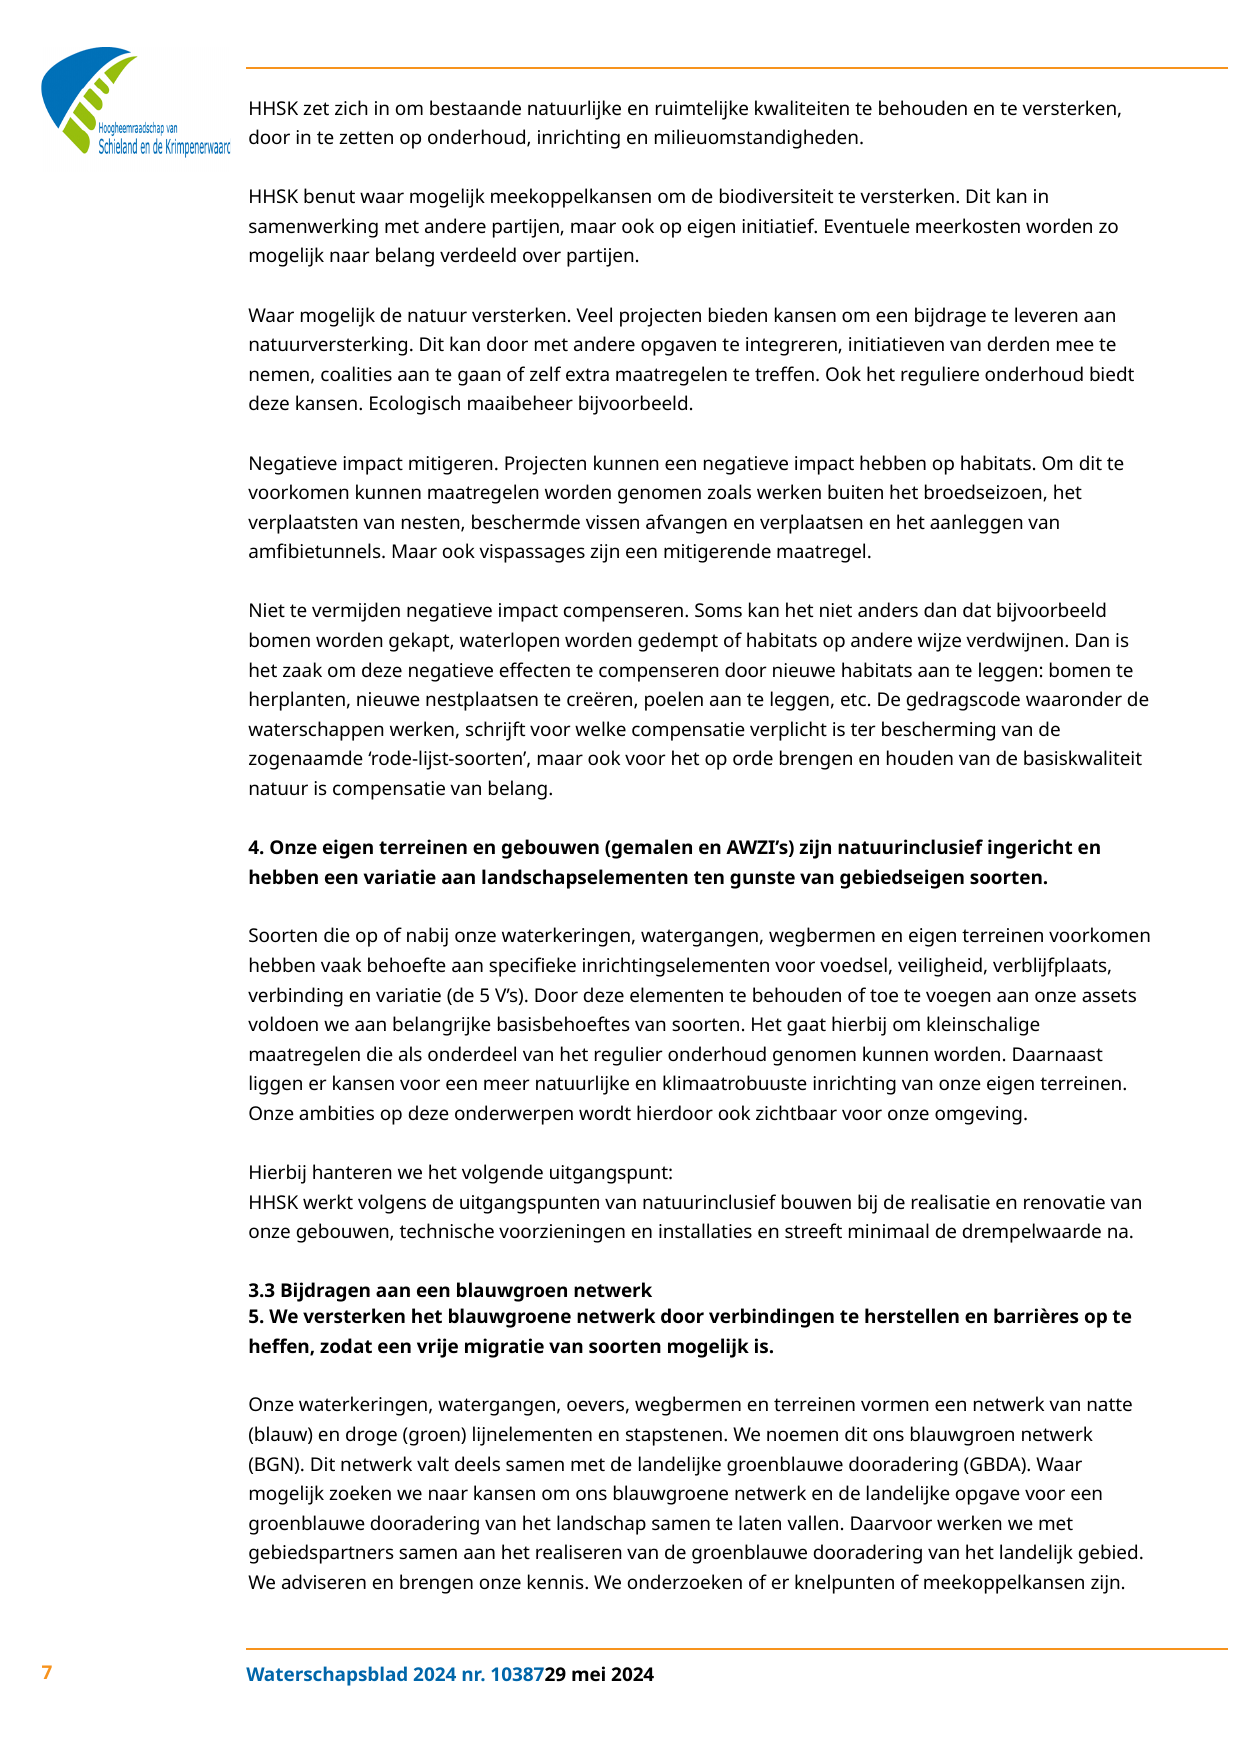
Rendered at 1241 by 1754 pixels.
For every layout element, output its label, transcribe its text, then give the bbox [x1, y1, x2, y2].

table_header 5. We versterken het blauwgroene netwerk door verbindingen te herstellen en barrières op te heffen, zodat een vrije migratie van soorten mogelijk is. [248, 1304, 1152, 1359]
table_header 4. Onze eigen terreinen en gebouwen (gemalen en AWZI’s) zijn natuurinclusief ingericht en hebben een variatie aan landschapselementen ten gunste van gebiedseigen soorten. [248, 835, 1152, 890]
text Waar mogelijk de natuur versterken. Veel projecten bieden kansen om een bijdrage te leveren aan natuurversterking. Dit kan door met andere opgaven te integreren, initiatieven van derden mee te nemen, coalities aan te gaan of zelf extra maatregelen te treffen. Ook het reguliere onderhoud biedt deze kansen. Ecologisch maaibeheer bijvoorbeeld. [248, 302, 1152, 416]
text HHSK zet zich in om bestaande natuurlijke en ruimtelijke kwaliteiten te behouden en te versterken, door in te zetten op onderhoud, inrichting en milieuomstandigheden. [248, 95, 1152, 150]
text Onze waterkeringen, watergangen, oevers, wegbermen en terreinen vormen een netwerk van natte (blauw) en droge (groen) lijnelementen en stapstenen. We noemen dit ons blauwgroen netwerk (BGN). Dit netwerk valt deels samen met de landelijke groenblauwe dooradering (GBDA). Waar mogelijk zoeken we naar kansen om ons blauwgroene netwerk en de landelijke opgave voor een groenblauwe dooradering van het landschap samen te laten vallen. Daarvoor werken we met gebiedspartners samen aan het realiseren van de groenblauwe dooradering van het landelijk gebied. We adviseren en brengen onze kennis. We onderzoeken of er knelpunten of meekoppelkansen zijn. [248, 1392, 1152, 1595]
text Soorten die op of nabij onze waterkeringen, watergangen, wegbermen en eigen terreinen voorkomen hebben vaak behoefte aan specifieke inrichtingselementen voor voedsel, veiligheid, verblijfplaats, verbinding en variatie (de 5 V’s). Door deze elementen te behouden of toe te voegen aan onze assets voldoen we aan belangrijke basisbehoeftes van soorten. Het gaat hierbij om kleinschalige maatregelen die als onderdeel van het regulier onderhoud genomen kunnen worden. Daarnaast liggen er kansen voor een meer natuurlijke en klimaatrobuuste inrichting van onze eigen terreinen. Onze ambities op deze onderwerpen wordt hierdoor ook zichtbaar voor onze omgeving. [248, 923, 1152, 1126]
text Niet te vermijden negatieve impact compenseren. Soms kan het niet anders dan dat bijvoorbeeld bomen worden gekapt, waterlopen worden gedempt of habitats op andere wijze verdwijnen. Dan is het zaak om deze negatieve effecten te compenseren door nieuwe habitats aan te leggen: bomen te herplanten, nieuwe nestplaatsen te creëren, poelen aan te leggen, etc. De gedragscode waaronder de waterschappen werken, schrijft voor welke compensatie verplicht is ter bescherming van de zogenaamde ‘rode-lijst-soorten’, maar ook voor het op orde brengen en houden van de basiskwaliteit natuur is compensatie van belang. [248, 598, 1152, 801]
text Hierbij hanteren we het volgende uitgangspunt: [248, 1159, 1152, 1185]
text Negatieve impact mitigeren. Projecten kunnen een negatieve impact hebben op habitats. Om dit te voorkomen kunnen maatregelen worden genomen zoals werken buiten het broedseizoen, het verplaatsten van nesten, beschermde vissen afvangen en verplaatsen en het aanleggen van amfibietunnels. Maar ook vispassages zijn een mitigerende maatregel. [248, 450, 1152, 564]
text HHSK benut waar mogelijk meekoppelkansen om de biodiversiteit te versterken. Dit kan in samenwerking met andere partijen, maar ook op eigen initiatief. Eventuele meerkosten worden zo mogelijk naar belang verdeeld over partijen. [248, 183, 1152, 268]
text 3.3 Bijdragen aan een blauwgroen netwerk [248, 1278, 1152, 1303]
picture [41, 47, 231, 172]
text HHSK werkt volgens de uitgangspunten van natuur­inclusief bouwen bij de realisatie en renovatie van onze gebouwen, technische voorzieningen en installaties en streeft minimaal de drempelwaarde na. [248, 1189, 1152, 1244]
